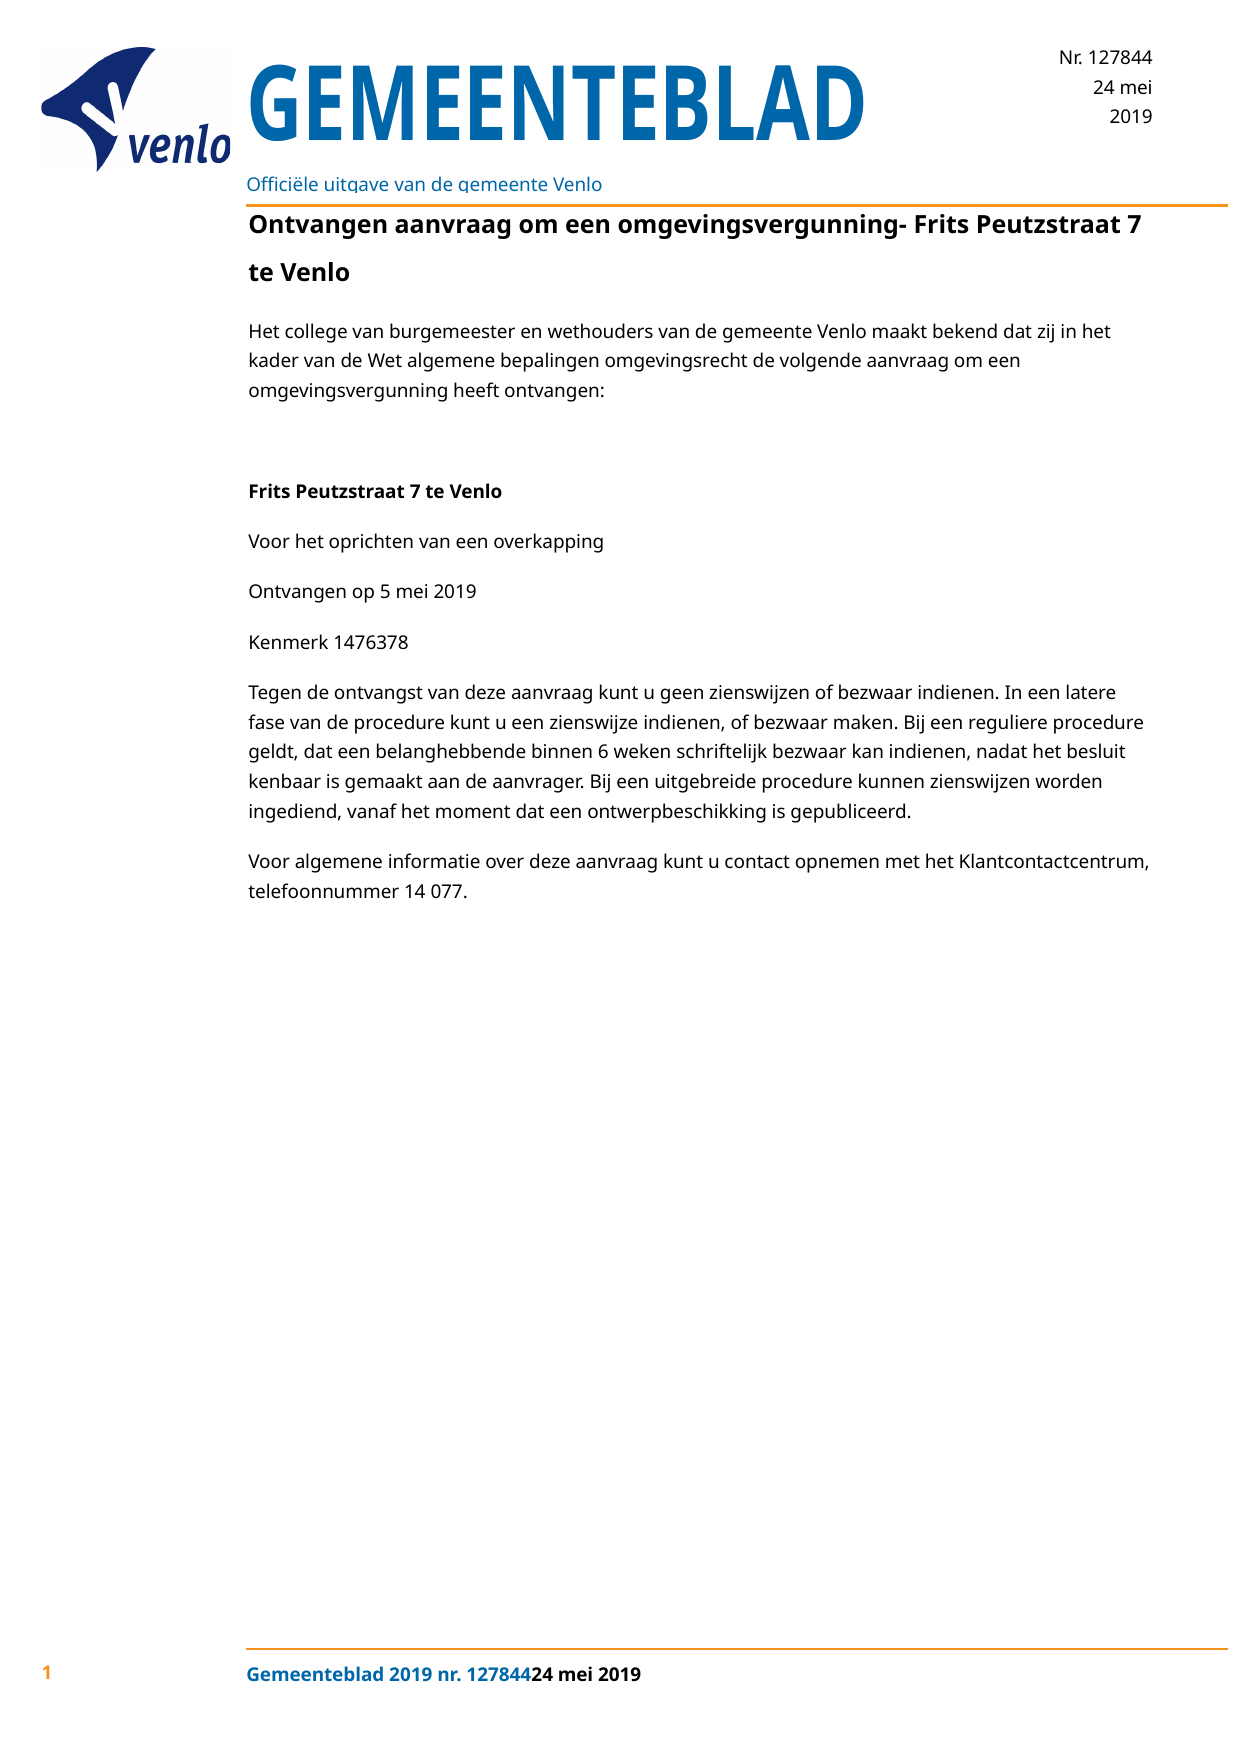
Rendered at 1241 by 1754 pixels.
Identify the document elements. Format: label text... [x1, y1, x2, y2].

text Ontvangen op 5 mei 2019 [248, 579, 1152, 604]
text Frits Peutzstraat 7 te Venlo [248, 478, 1152, 504]
text Ontvangen aanvraag om een omgevingsvergunning- Frits Peutzstraat 7 te Venlo [248, 207, 1152, 288]
text Voor het oprichten van een overkapping [248, 528, 1152, 554]
text Kenmerk 1476378 [248, 629, 1152, 655]
text Tegen de ontvangst van deze aanvraag kunt u geen zienswijzen of bezwaar indienen. In een latere fase van de procedure kunt u een zienswijze indienen, of bezwaar maken. Bij een reguliere procedure geldt, dat een belanghebbende binnen 6 weken schriftelijk bezwaar kan indienen, nadat het besluit kenbaar is gemaakt aan de aanvrager. Bij een uitgebreide procedure kunnen zienswijzen worden ingediend, vanaf het moment dat een ontwerpbeschikking is gepubliceerd. [248, 679, 1152, 824]
text Voor algemene informatie over deze aanvraag kunt u contact opnemen met het Klantcontactcentrum, telefoonnummer 14 077. [248, 848, 1152, 904]
picture [41, 47, 231, 172]
text Het college van burgemeester en wethouders van de gemeente Venlo maakt bekend dat zij in het kader van de Wet algemene bepalingen omgevingsrecht de volgende aanvraag om een omgevingsvergunning heeft ontvangen: [248, 318, 1152, 403]
